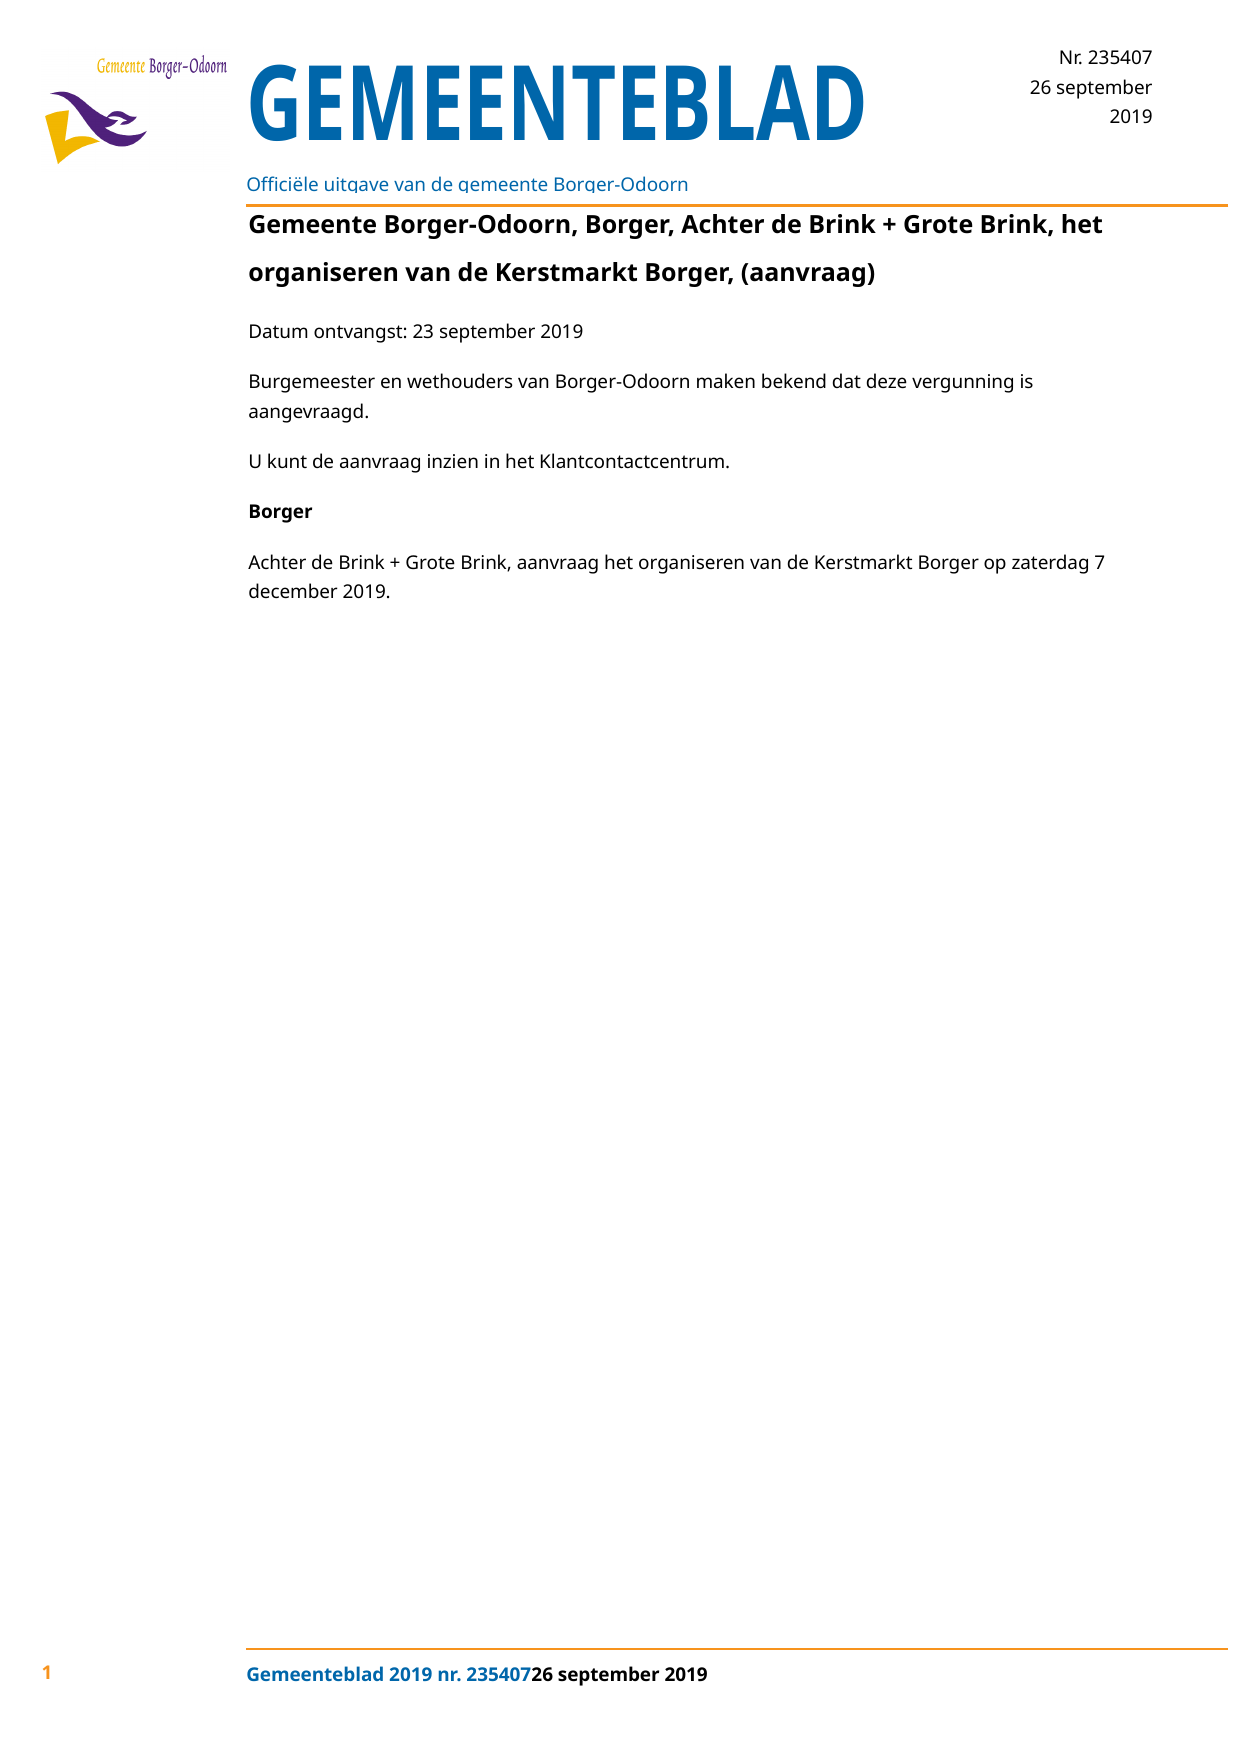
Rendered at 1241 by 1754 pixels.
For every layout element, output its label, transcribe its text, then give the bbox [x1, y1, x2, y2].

picture [41, 47, 231, 172]
text Burgemeester en wethouders van Borger-Odoorn maken bekend dat deze vergunning is aangevraagd. [248, 368, 1152, 424]
text Borger [248, 499, 1152, 524]
text Gemeente Borger-Odoorn, Borger, Achter de Brink + Grote Brink, het organiseren van de Kerstmarkt Borger, (aanvraag) [248, 207, 1152, 288]
text Achter de Brink + Grote Brink, aanvraag het organiseren van de Kerstmarkt Borger op zaterdag 7 december 2019. [248, 549, 1152, 604]
text Datum ontvangst: 23 september 2019 [248, 318, 1152, 344]
text U kunt de aanvraag inzien in het Klantcontactcentrum. [248, 448, 1152, 474]
